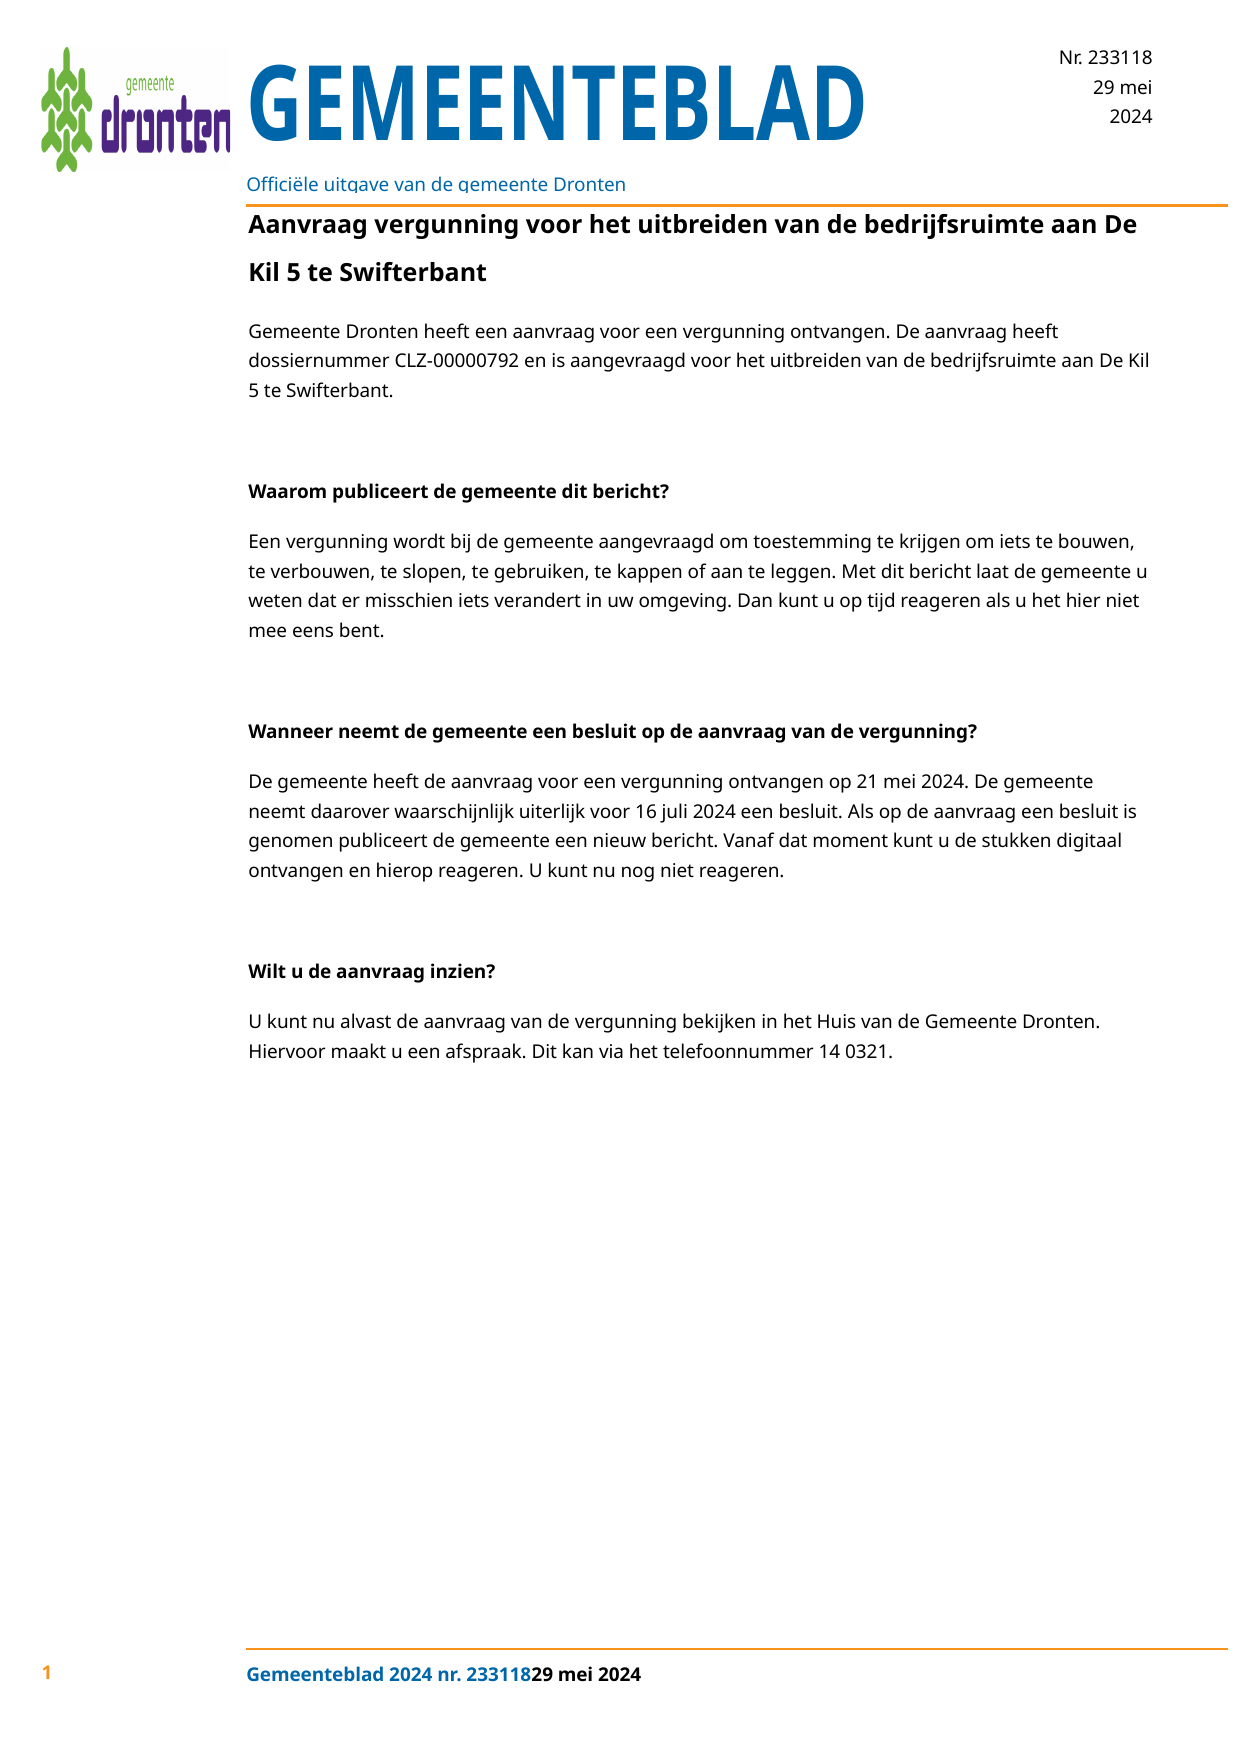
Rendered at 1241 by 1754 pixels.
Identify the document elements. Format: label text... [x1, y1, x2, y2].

text Wanneer neemt de gemeente een besluit op de aanvraag van de vergunning? [248, 718, 1152, 744]
picture [41, 47, 231, 172]
text De gemeente heeft de aanvraag voor een vergunning ontvangen op 21 mei 2024. De gemeente neemt daarover waarschijnlijk uiterlijk voor 16 juli 2024 een besluit. Als op de aanvraag een besluit is genomen publiceert de gemeente een nieuw bericht. Vanaf dat moment kunt u de stukken digitaal ontvangen en hierop reageren. U kunt nu nog niet reageren. [248, 768, 1152, 883]
text Een vergunning wordt bij de gemeente aangevraagd om toestemming te krijgen om iets te bouwen, te verbouwen, te slopen, te gebruiken, te kappen of aan te leggen. Met dit bericht laat de gemeente u weten dat er misschien iets verandert in uw omgeving. Dan kunt u op tijd reageren als u het hier niet mee eens bent. [248, 528, 1152, 643]
text Aanvraag vergunning voor het uitbreiden van de bedrijfsruimte aan De Kil 5 te Swifterbant [248, 207, 1152, 288]
text Gemeente Dronten heeft een aanvraag voor een vergunning ontvangen. De aanvraag heeft dossiernummer CLZ-00000792 en is aangevraagd voor het uitbreiden van de bedrijfsruimte aan De Kil 5 te Swifterbant. [248, 318, 1152, 403]
text Wilt u de aanvraag inzien? [248, 958, 1152, 984]
text U kunt nu alvast de aanvraag van de vergunning bekijken in het Huis van de Gemeente Dronten. Hiervoor maakt u een afspraak. Dit kan via het telefoonnummer 14 0321. [248, 1008, 1152, 1064]
text Waarom publiceert de gemeente dit bericht? [248, 478, 1152, 504]
